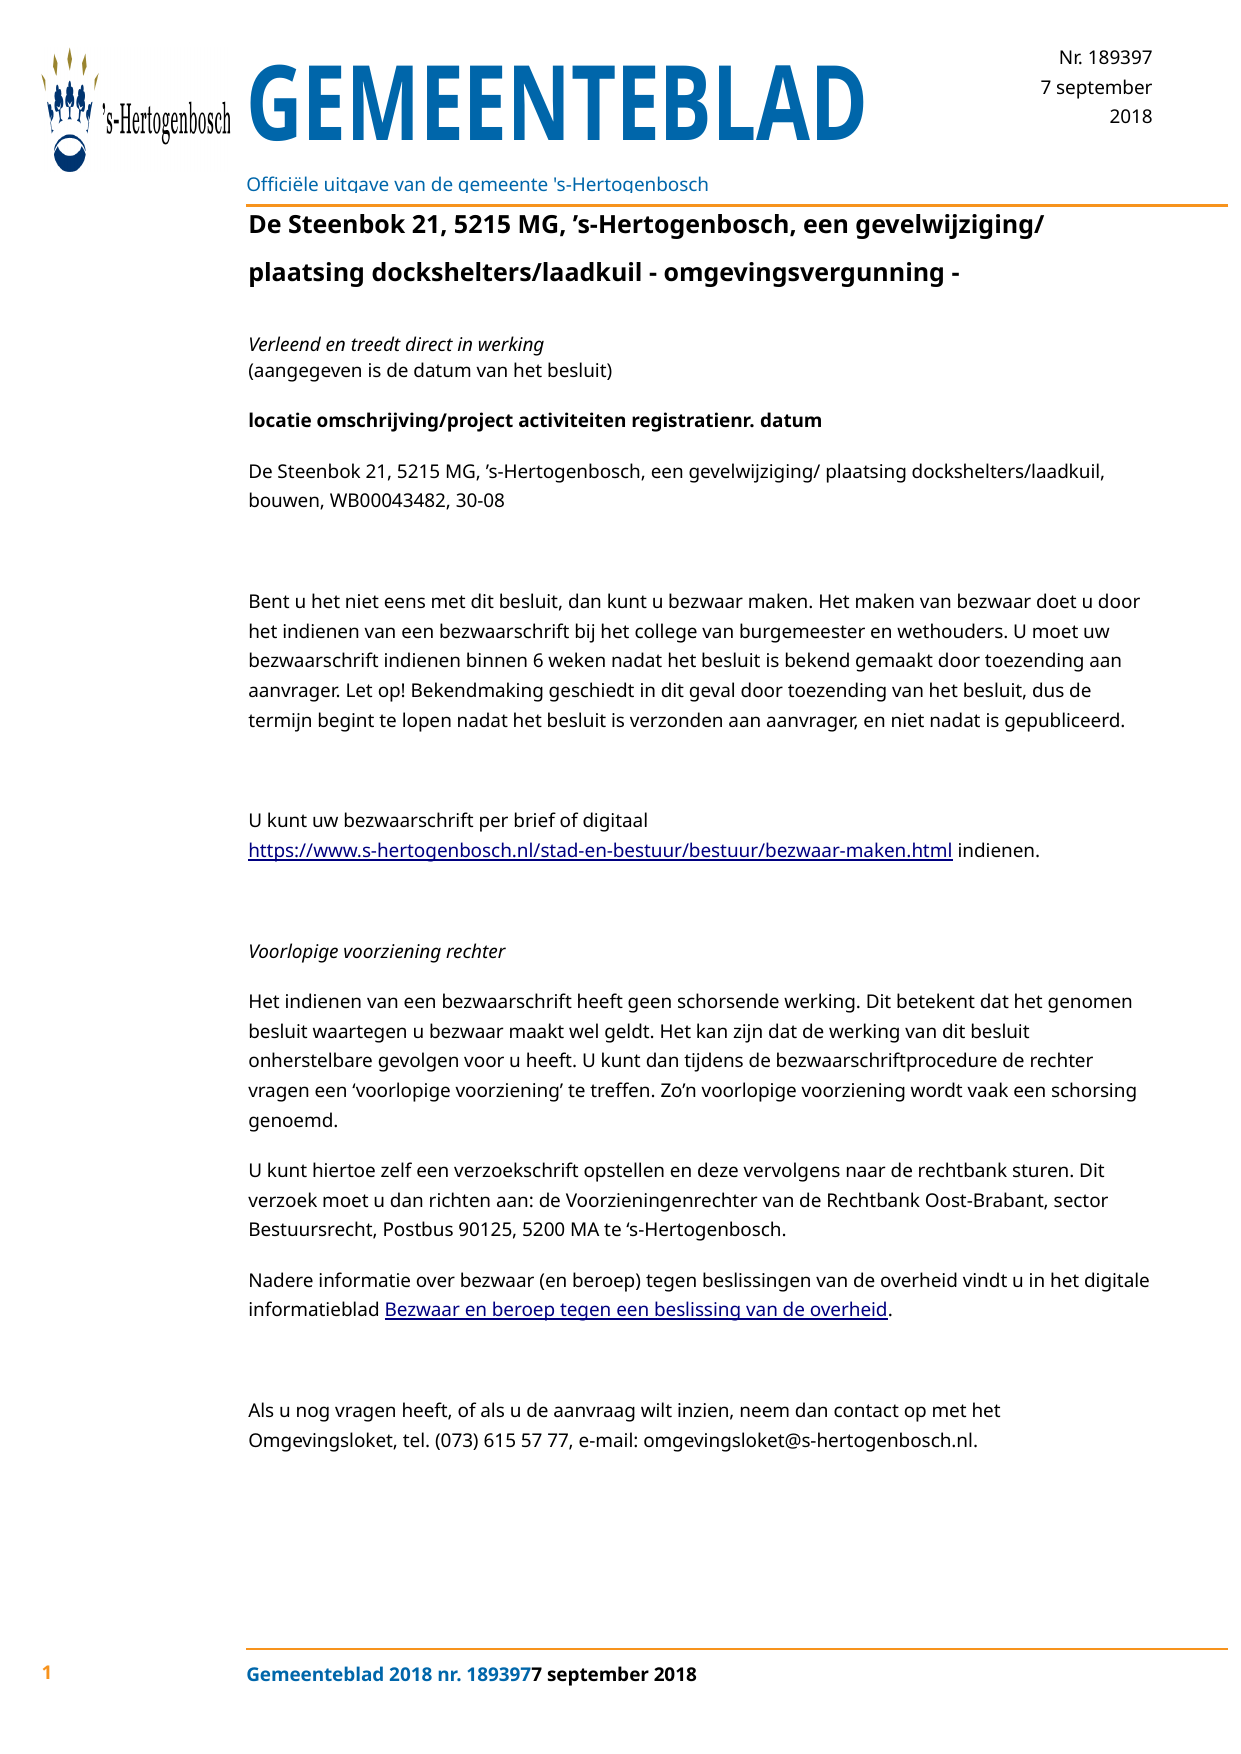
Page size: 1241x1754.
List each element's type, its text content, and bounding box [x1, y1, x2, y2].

text U kunt hiertoe zelf een verzoekschrift opstellen en deze vervolgens naar de rechtbank sturen. Dit verzoek moet u dan richten aan: de Voorzieningenrechter van de Rechtbank Oost-Brabant, sector Bestuursrecht, Postbus 90125, 5200 MA te ‘s-Hertogenbosch. [248, 1157, 1152, 1242]
text U kunt uw bezwaarschrift per brief of digitaal https://www.s-hertogenbosch.nl/stad-en-bestuur/bestuur/bezwaar-maken.html indienen. [248, 808, 1152, 863]
text Nadere informatie over bezwaar (en beroep) tegen beslissingen van de overheid vindt u in het digitale informatieblad Bezwaar en beroep tegen een beslissing van de overheid. [248, 1267, 1152, 1322]
text Verleend en treedt direct in werking [248, 331, 1152, 357]
text (aangegeven is de datum van het besluit) [248, 357, 1152, 383]
text De Steenbok 21, 5215 MG, ’s-Hertogenbosch, een gevelwijziging/ plaatsing dockshelters/laadkuil - omgevingsvergunning - [248, 207, 1152, 288]
text Bent u het niet eens met dit besluit, dan kunt u bezwaar maken. Het maken van bezwaar doet u door het indienen van een bezwaarschrift bij het college van burgemeester en wethouders. U moet uw bezwaarschrift indienen binnen 6 weken nadat het besluit is bekend gemaakt door toezending aan aanvrager. Let op! Bekendmaking geschiedt in dit geval door toezending van het besluit, dus de termijn begint te lopen nadat het besluit is verzonden aan aanvrager, en niet nadat is gepubliceerd. [248, 588, 1152, 732]
picture [41, 47, 231, 172]
text Het indienen van een bezwaarschrift heeft geen schorsende werking. Dit betekent dat het genomen besluit waartegen u bezwaar maakt wel geldt. Het kan zijn dat de werking van dit besluit onherstelbare gevolgen voor u heeft. U kunt dan tijdens de bezwaarschriftprocedure de rechter vragen een ‘voorlopige voorziening’ te treffen. Zo’n voorlopige voorziening wordt vaak een schorsing genoemd. [248, 988, 1152, 1132]
text Als u nog vragen heeft, of als u de aanvraag wilt inzien, neem dan contact op met het Omgevingsloket, tel. (073) 615 57 77, e-mail: omgevingsloket@s-hertogenbosch.nl. [248, 1397, 1152, 1452]
text Voorlopige voorziening rechter [248, 938, 1152, 964]
text locatie omschrijving/project activiteiten registratienr. datum [248, 408, 1152, 433]
text De Steenbok 21, 5215 MG, ’s-Hertogenbosch, een gevelwijziging/ plaatsing dockshelters/laadkuil, bouwen, WB00043482, 30-08 [248, 458, 1152, 513]
